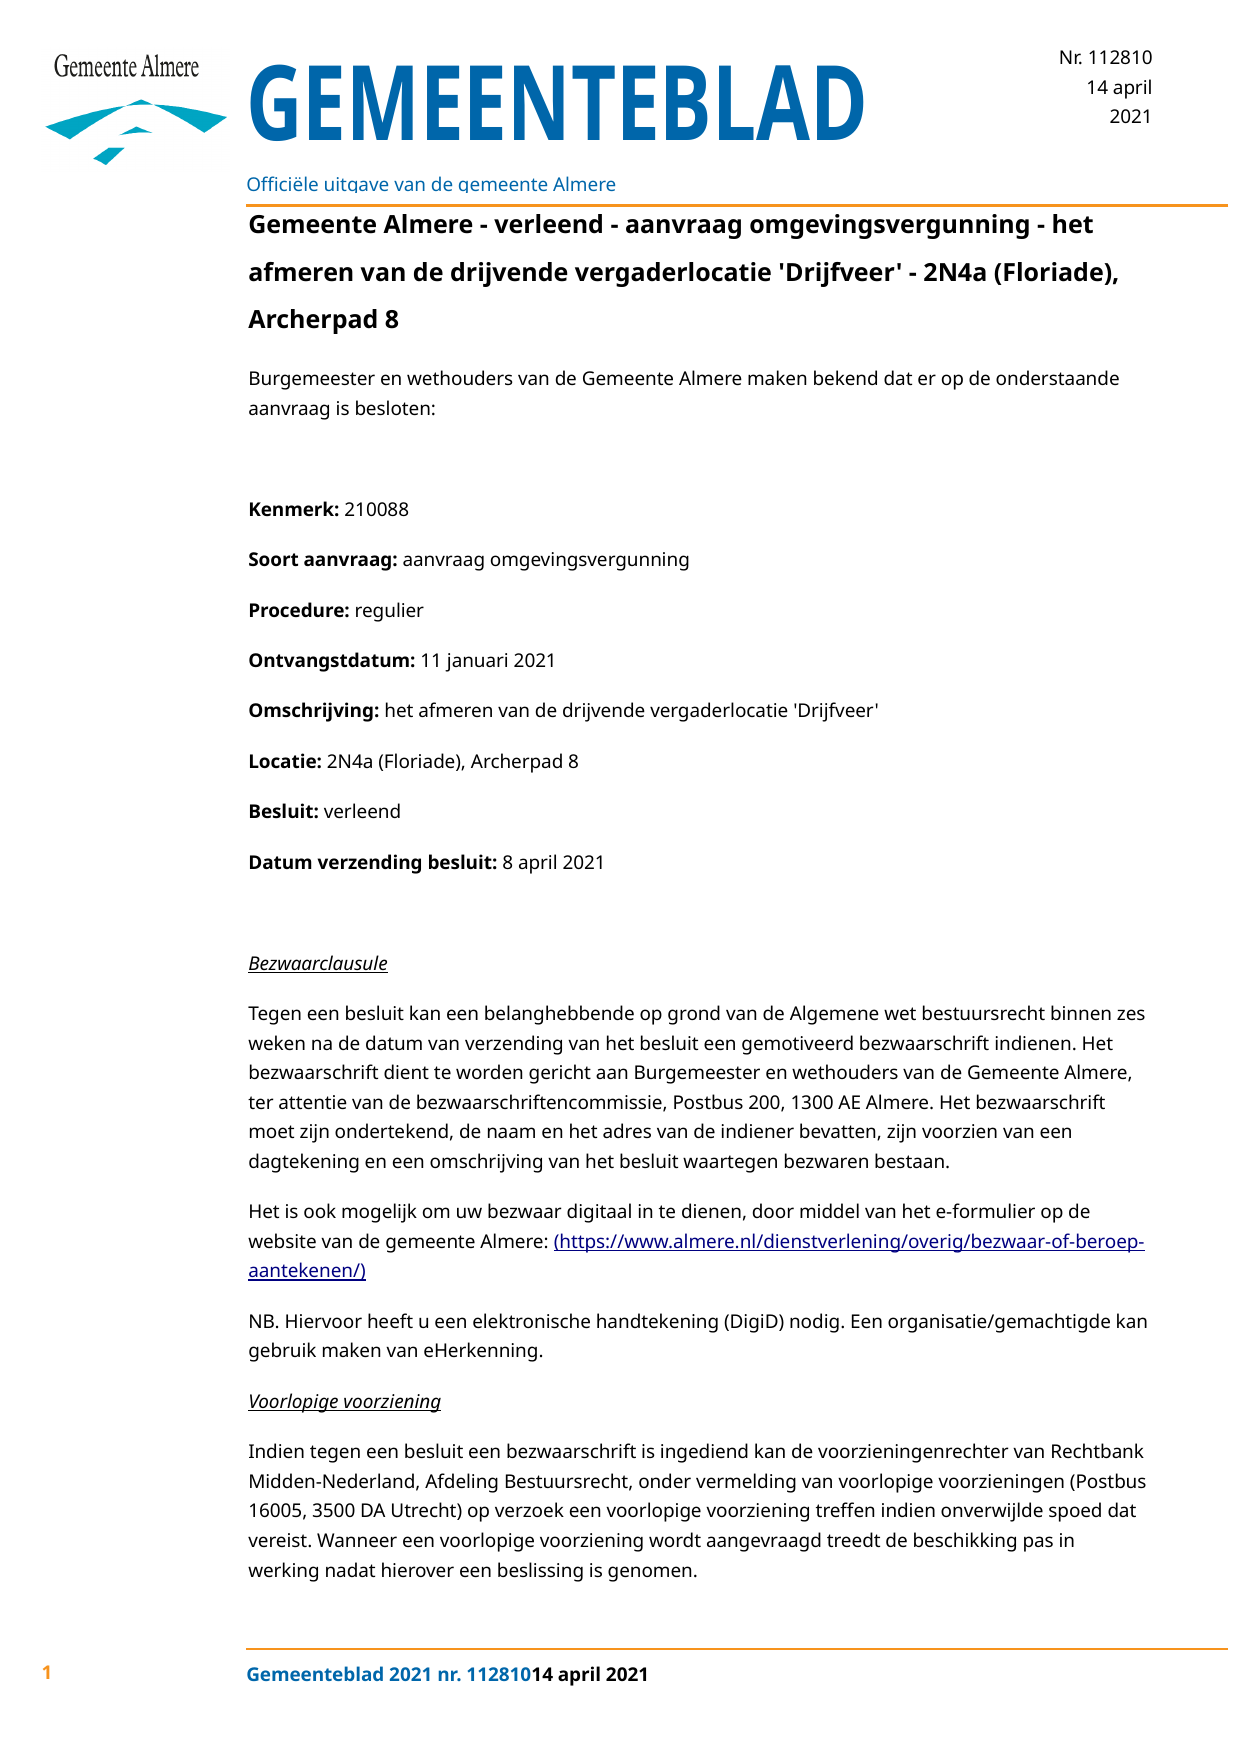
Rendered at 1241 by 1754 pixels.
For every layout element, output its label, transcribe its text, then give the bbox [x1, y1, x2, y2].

text Het is ook mogelijk om uw bezwaar digitaal in te dienen, door middel van het e-formulier op de website van de gemeente Almere: (https://www.almere.nl/dienstverlening/overig/bezwaar-of-beroep-aantekenen/) [248, 1198, 1152, 1283]
text Besluit: verleend [248, 798, 1152, 824]
text Omschrijving: het afmeren van de drijvende vergaderlocatie 'Drijfveer' [248, 698, 1152, 723]
picture [41, 47, 231, 172]
text Locatie: 2N4a (Floriade), Archerpad 8 [248, 748, 1152, 774]
text Soort aanvraag: aanvraag omgevingsvergunning [248, 546, 1152, 572]
text Voorlopige voorziening [248, 1388, 1152, 1414]
text NB. Hiervoor heeft u een elektronische handtekening (DigiD) nodig. Een organisatie/gemachtigde kan gebruik maken van eHerkenning. [248, 1308, 1152, 1363]
text Datum verzending besluit: 8 april 2021 [248, 849, 1152, 874]
text Kenmerk: 210088 [248, 496, 1152, 522]
text Procedure: regulier [248, 597, 1152, 622]
text Ontvangstdatum: 11 januari 2021 [248, 647, 1152, 673]
text Burgemeester en wethouders van de Gemeente Almere maken bekend dat er op de onderstaande aanvraag is besloten: [248, 366, 1152, 421]
text Gemeente Almere - verleend - aanvraag omgevingsvergunning - het afmeren van de drijvende vergaderlocatie 'Drijfveer' - 2N4a (Floriade), Archerpad 8 [248, 207, 1152, 336]
text Tegen een besluit kan een belanghebbende op grond van de Algemene wet bestuursrecht binnen zes weken na de datum van verzending van het besluit een gemotiveerd bezwaarschrift indienen. Het bezwaarschrift dient te worden gericht aan Burgemeester en wethouders van de Gemeente Almere, ter attentie van de bezwaarschriftencommissie, Postbus 200, 1300 AE Almere. Het bezwaarschrift moet zijn ondertekend, de naam en het adres van de indiener bevatten, zijn voorzien van een dagtekening en een omschrijving van het besluit waartegen bezwaren bestaan. [248, 1000, 1152, 1174]
text Indien tegen een besluit een bezwaarschrift is ingediend kan de voorzieningenrechter van Rechtbank Midden-Nederland, Afdeling Bestuursrecht, onder vermelding van voorlopige voorzieningen (Postbus 16005, 3500 DA Utrecht) op verzoek een voorlopige voorziening treffen indien onverwijlde spoed dat vereist. Wanneer een voorlopige voorziening wordt aangevraagd treedt de beschikking pas in werking nadat hierover een beslissing is genomen. [248, 1438, 1152, 1582]
text Bezwaarclausule [248, 950, 1152, 975]
